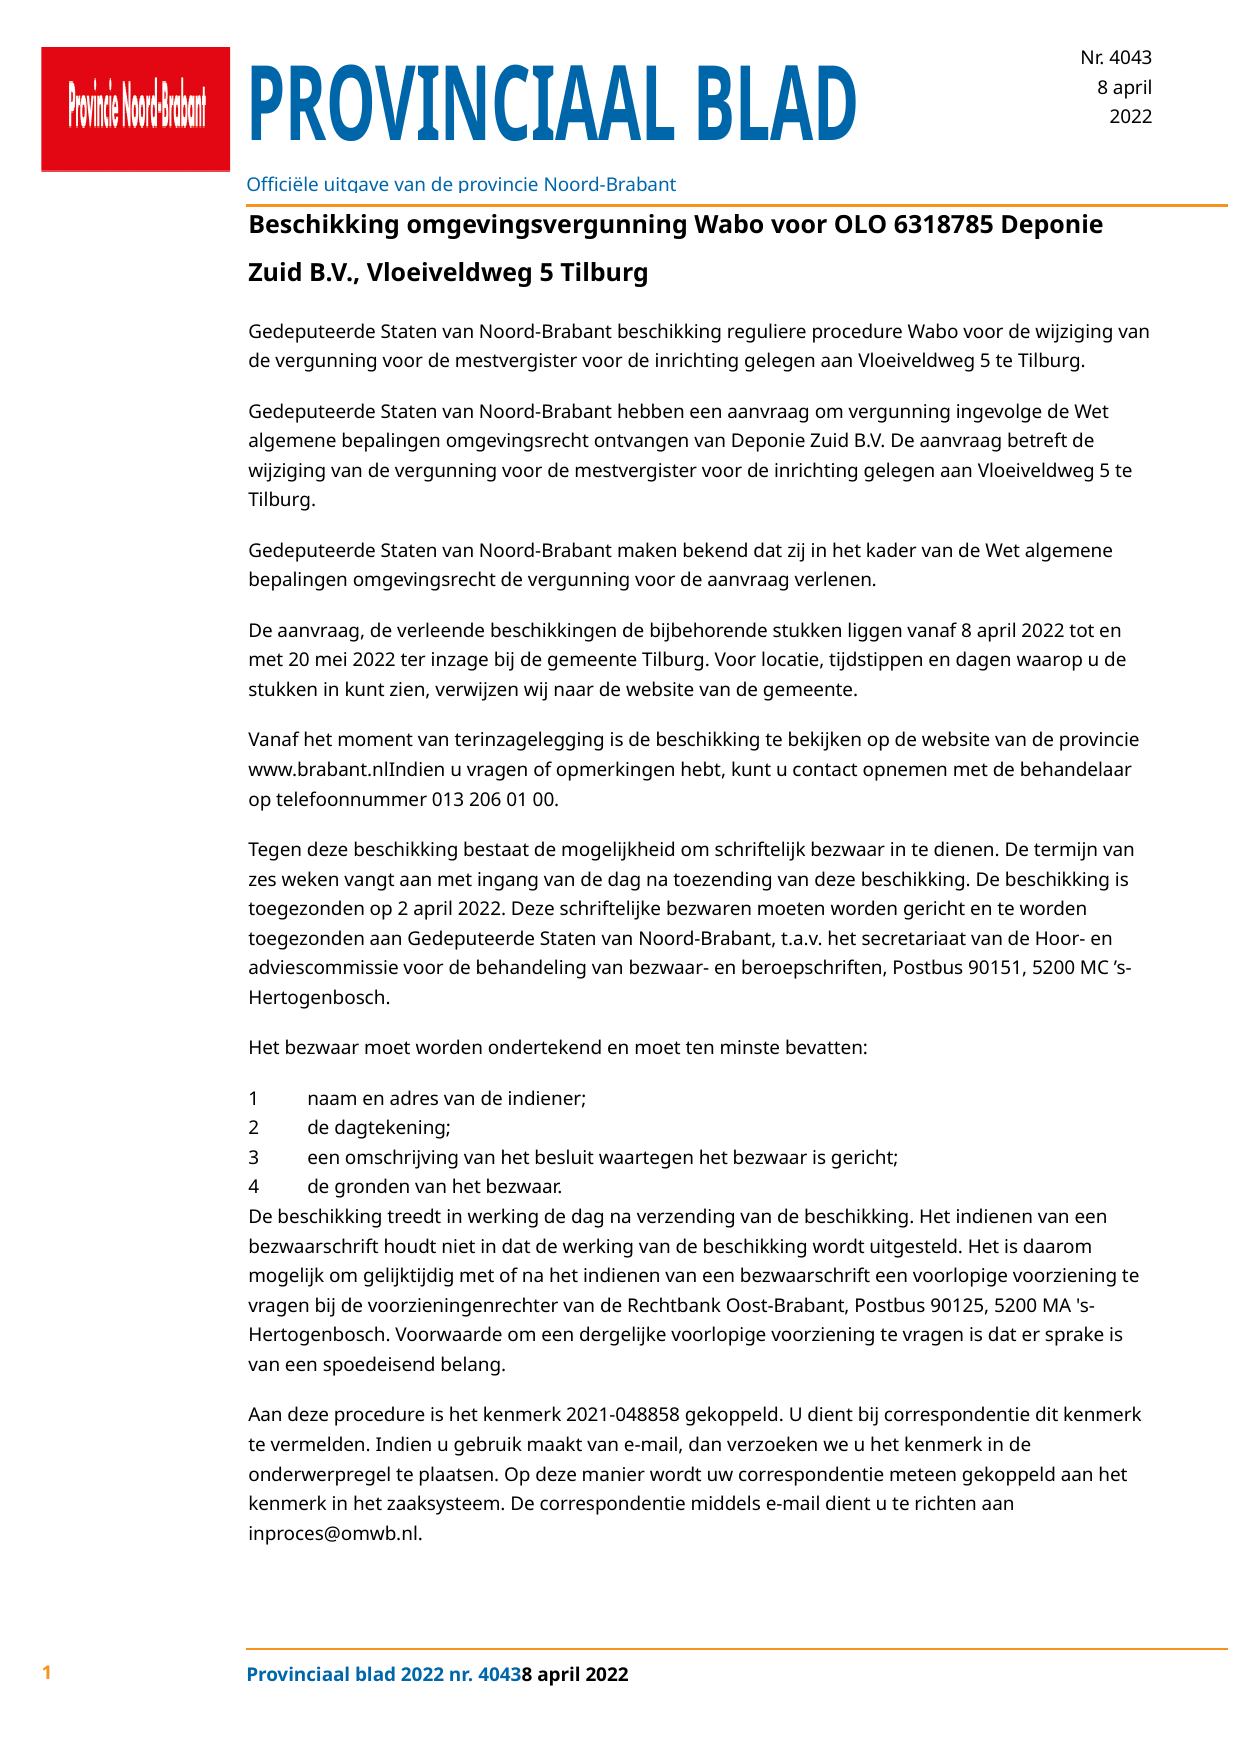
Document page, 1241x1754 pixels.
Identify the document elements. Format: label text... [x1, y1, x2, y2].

text Het bezwaar moet worden ondertekend en moet ten minste bevatten: [248, 1034, 1152, 1060]
list de dagtekening; [248, 1114, 1152, 1140]
list de gronden van het bezwaar. [248, 1174, 1152, 1199]
picture [41, 47, 231, 172]
text De beschikking treedt in werking de dag na verzending van de beschikking. Het indienen van een bezwaarschrift houdt niet in dat de werking van de beschikking wordt uitgesteld. Het is daarom mogelijk om gelijktijdig met of na het indienen van een bezwaarschrift een voorlopige voorziening te vragen bij de voorzieningenrechter van de Rechtbank Oost-Brabant, Postbus 90125, 5200 MA 's-Hertogenbosch. Voorwaarde om een dergelijke voorlopige voorziening te vragen is dat er sprake is van een spoedeisend belang. [248, 1203, 1152, 1377]
text Tegen deze beschikking bestaat de mogelijkheid om schriftelijk bezwaar in te dienen. De termijn van zes weken vangt aan met ingang van de dag na toezending van deze beschikking. De beschikking is toegezonden op 2 april 2022. Deze schriftelijke bezwaren moeten worden gericht en te worden toegezonden aan Gedeputeerde Staten van Noord-Brabant, t.a.v. het secretariaat van de Hoor- en adviescommissie voor de behandeling van bezwaar- en beroepschriften, Postbus 90151, 5200 MC ’s-Hertogenbosch. [248, 836, 1152, 1010]
text Vanaf het moment van terinzagelegging is de beschikking te bekijken op de website van de provincie www.brabant.nlIndien u vragen of opmerkingen hebt, kunt u contact opnemen met de behandelaar op telefoonnummer 013 206 01 00. [248, 727, 1152, 812]
list een omschrijving van het besluit waartegen het bezwaar is gericht; [248, 1144, 1152, 1170]
text Gedeputeerde Staten van Noord-Brabant beschikking reguliere procedure Wabo voor de wijziging van de vergunning voor de mestvergister voor de inrichting gelegen aan Vloeiveldweg 5 te Tilburg. [248, 318, 1152, 373]
list naam en adres van de indiener; [248, 1085, 1152, 1111]
text Gedeputeerde Staten van Noord-Brabant hebben een aanvraag om vergunning ingevolge de Wet algemene bepalingen omgevingsrecht ontvangen van Deponie Zuid B.V. De aanvraag betreft de wijziging van de vergunning voor de mestvergister voor de inrichting gelegen aan Vloeiveldweg 5 te Tilburg. [248, 398, 1152, 512]
text De aanvraag, de verleende beschikkingen de bijbehorende stukken liggen vanaf 8 april 2022 tot en met 20 mei 2022 ter inzage bij de gemeente Tilburg. Voor locatie, tijdstippen en dagen waarop u de stukken in kunt zien, verwijzen wij naar de website van de gemeente. [248, 617, 1152, 702]
text Gedeputeerde Staten van Noord-Brabant maken bekend dat zij in het kader van de Wet algemene bepalingen omgevingsrecht de vergunning voor de aanvraag verlenen. [248, 537, 1152, 592]
text Aan deze procedure is het kenmerk 2021-048858 gekoppeld. U dient bij correspondentie dit kenmerk te vermelden. Indien u gebruik maakt van e-mail, dan verzoeken we u het kenmerk in de onderwerpregel te plaatsen. Op deze manier wordt uw correspondentie meteen gekoppeld aan het kenmerk in het zaaksysteem. De correspondentie middels e-mail dient u te richten aan inproces@omwb.nl. [248, 1402, 1152, 1546]
text Beschikking omgevingsvergunning Wabo voor OLO 6318785 Deponie Zuid B.V., Vloeiveldweg 5 Tilburg [248, 207, 1152, 288]
